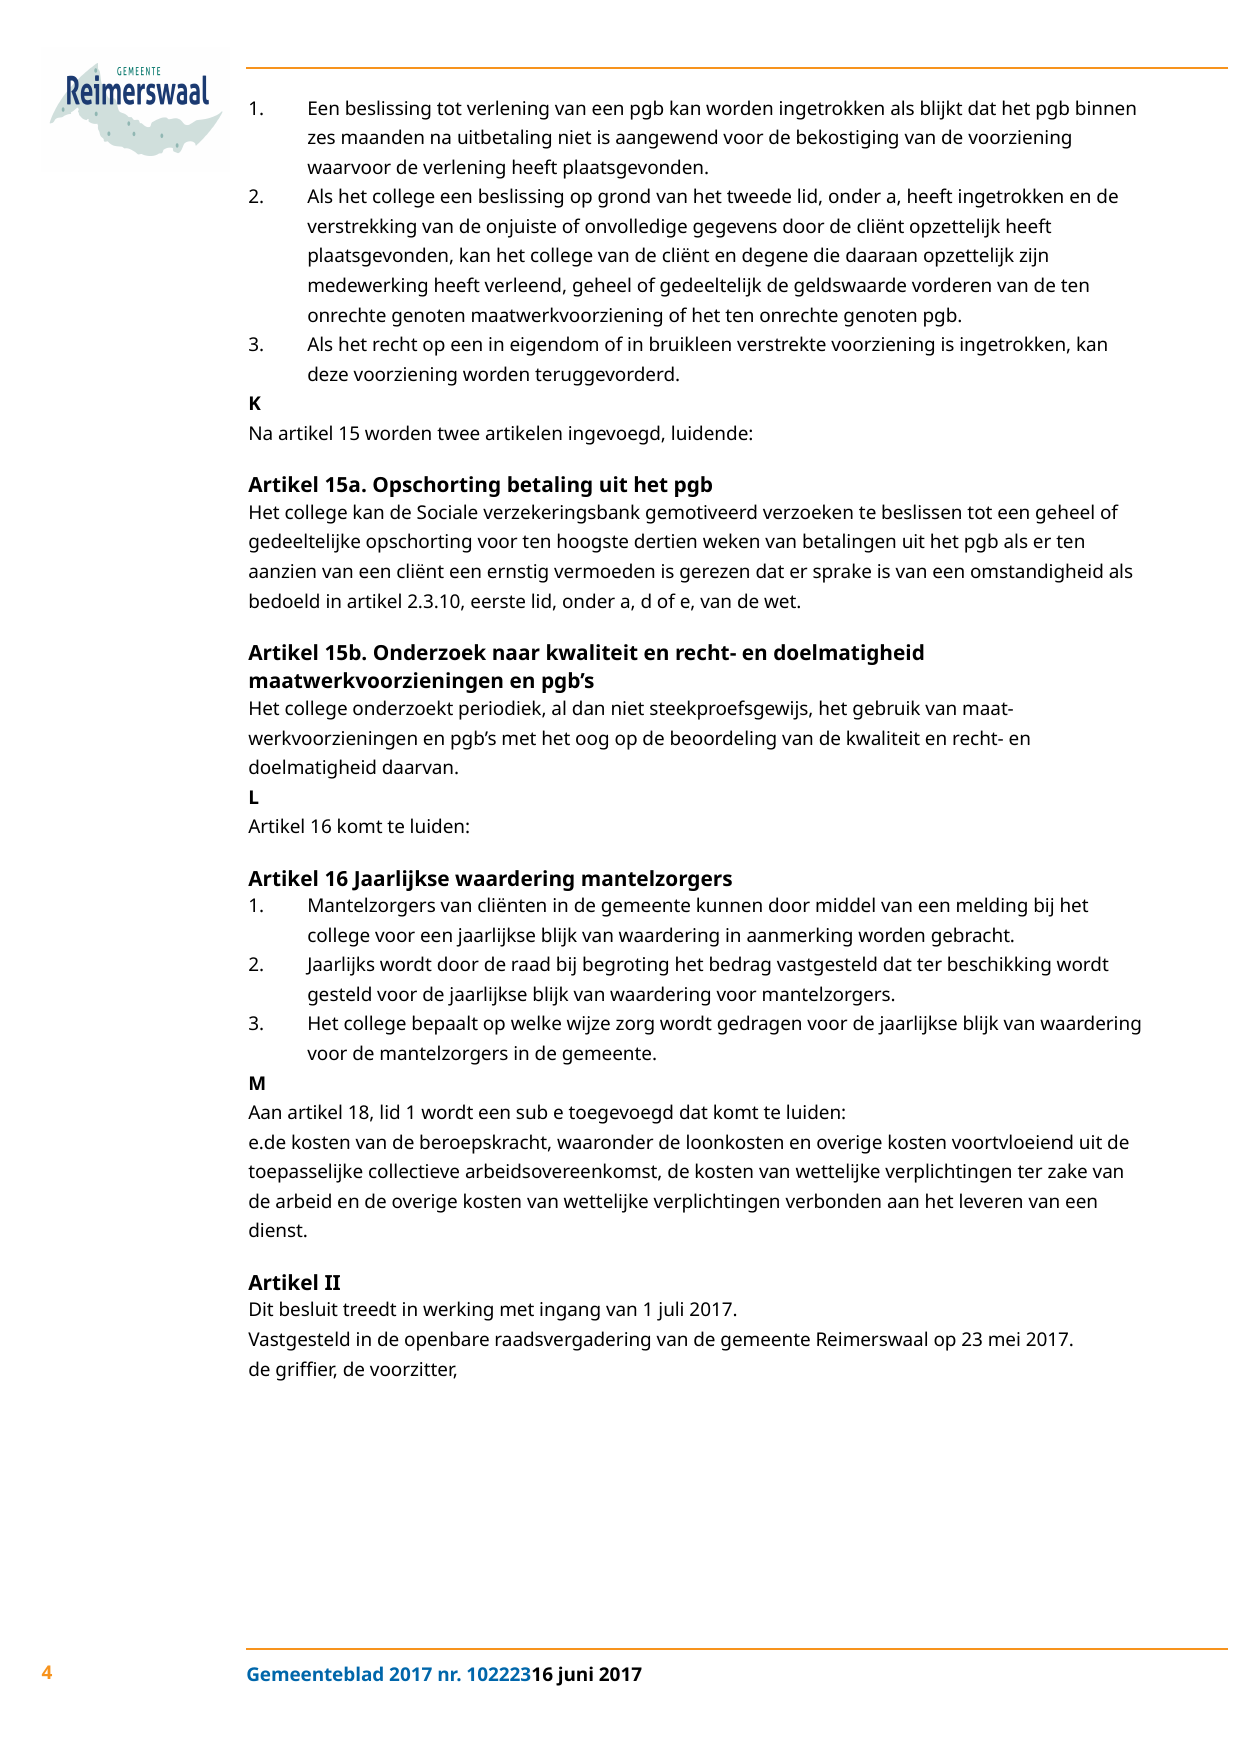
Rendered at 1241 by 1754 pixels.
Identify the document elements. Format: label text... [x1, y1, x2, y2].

list Als het recht op een in eigendom of in bruikleen verstrekte voorziening is ingetrokken, kan deze voorziening worden teruggevorderd. [248, 331, 1152, 387]
text Het college onderzoekt periodiek, al dan niet steekproefsgewijs, het gebruik van maat-werkvoorzieningen en pgb’s met het oog op de beoordeling van de kwaliteit en recht- en doelmatigheid daarvan. [248, 695, 1152, 780]
text Artikel 15b. Onderzoek naar kwaliteit en recht- en doelmatigheid maatwerkvoorzieningen en pgb’s [248, 638, 1152, 695]
text K [248, 391, 1152, 416]
text de griffier, de voorzitter, [248, 1356, 1152, 1381]
text Artikel 16 komt te luiden: [248, 813, 1152, 839]
text Na artikel 15 worden twee artikelen ingevoegd, luidende: [248, 420, 1152, 446]
text Artikel II [248, 1268, 1152, 1297]
text Dit besluit treedt in werking met ingang van 1 juli 2017. [248, 1297, 1152, 1322]
text L [248, 784, 1152, 809]
text Artikel 15a. Opschorting betaling uit het pgb [248, 471, 1152, 499]
text M [248, 1070, 1152, 1096]
picture [41, 47, 231, 172]
list Een beslissing tot verlening van een pgb kan worden ingetrokken als blijkt dat het pgb binnen zes maanden na uitbetaling niet is aangewend voor de bekostiging van de voorziening waarvoor de verlening heeft plaatsgevonden. [248, 95, 1152, 180]
list Mantelzorgers van cliënten in de gemeente kunnen door middel van een melding bij het college voor een jaarlijkse blijk van waardering in aanmerking worden gebracht. [248, 892, 1152, 948]
list Het college bepaalt op welke wijze zorg wordt gedragen voor de jaarlijkse blijk van waardering voor de mantelzorgers in de gemeente. [248, 1011, 1152, 1066]
list Jaarlijks wordt door de raad bij begroting het bedrag vastgesteld dat ter beschikking wordt gesteld voor de jaarlijkse blijk van waardering voor mantelzorgers. [248, 951, 1152, 1007]
list Als het college een beslissing op grond van het tweede lid, onder a, heeft ingetrokken en de verstrekking van de onjuiste of onvolledige gegevens door de cliënt opzettelijk heeft plaatsgevonden, kan het college van de cliënt en degene die daaraan opzettelijk zijn medewerking heeft verleend, geheel of gedeeltelijk de geldswaarde vorderen van de ten onrechte genoten maatwerkvoorziening of het ten onrechte genoten pgb. [248, 183, 1152, 328]
text e.de kosten van de beroepskracht, waaronder de loonkosten en overige kosten voortvloeiend uit de toepasselijke collectieve arbeidsovereenkomst, de kosten van wettelijke verplichtingen ter zake van de arbeid en de overige kosten van wettelijke verplichtingen verbonden aan het leveren van een dienst. [248, 1129, 1152, 1243]
text Het college kan de Sociale verzekeringsbank gemotiveerd verzoeken te beslissen tot een geheel of gedeeltelijke opschorting voor ten hoogste dertien weken van betalingen uit het pgb als er ten aanzien van een cliënt een ernstig vermoeden is gerezen dat er sprake is van een omstandigheid als bedoeld in artikel 2.3.10, eerste lid, onder a, d of e, van de wet. [248, 499, 1152, 613]
text Aan artikel 18, lid 1 wordt een sub e toegevoegd dat komt te luiden: [248, 1099, 1152, 1125]
text Artikel 16 Jaarlijkse waardering mantelzorgers [248, 864, 1152, 892]
text Vastgesteld in de openbare raadsvergadering van de gemeente Reimerswaal op 23 mei 2017. [248, 1326, 1152, 1352]
